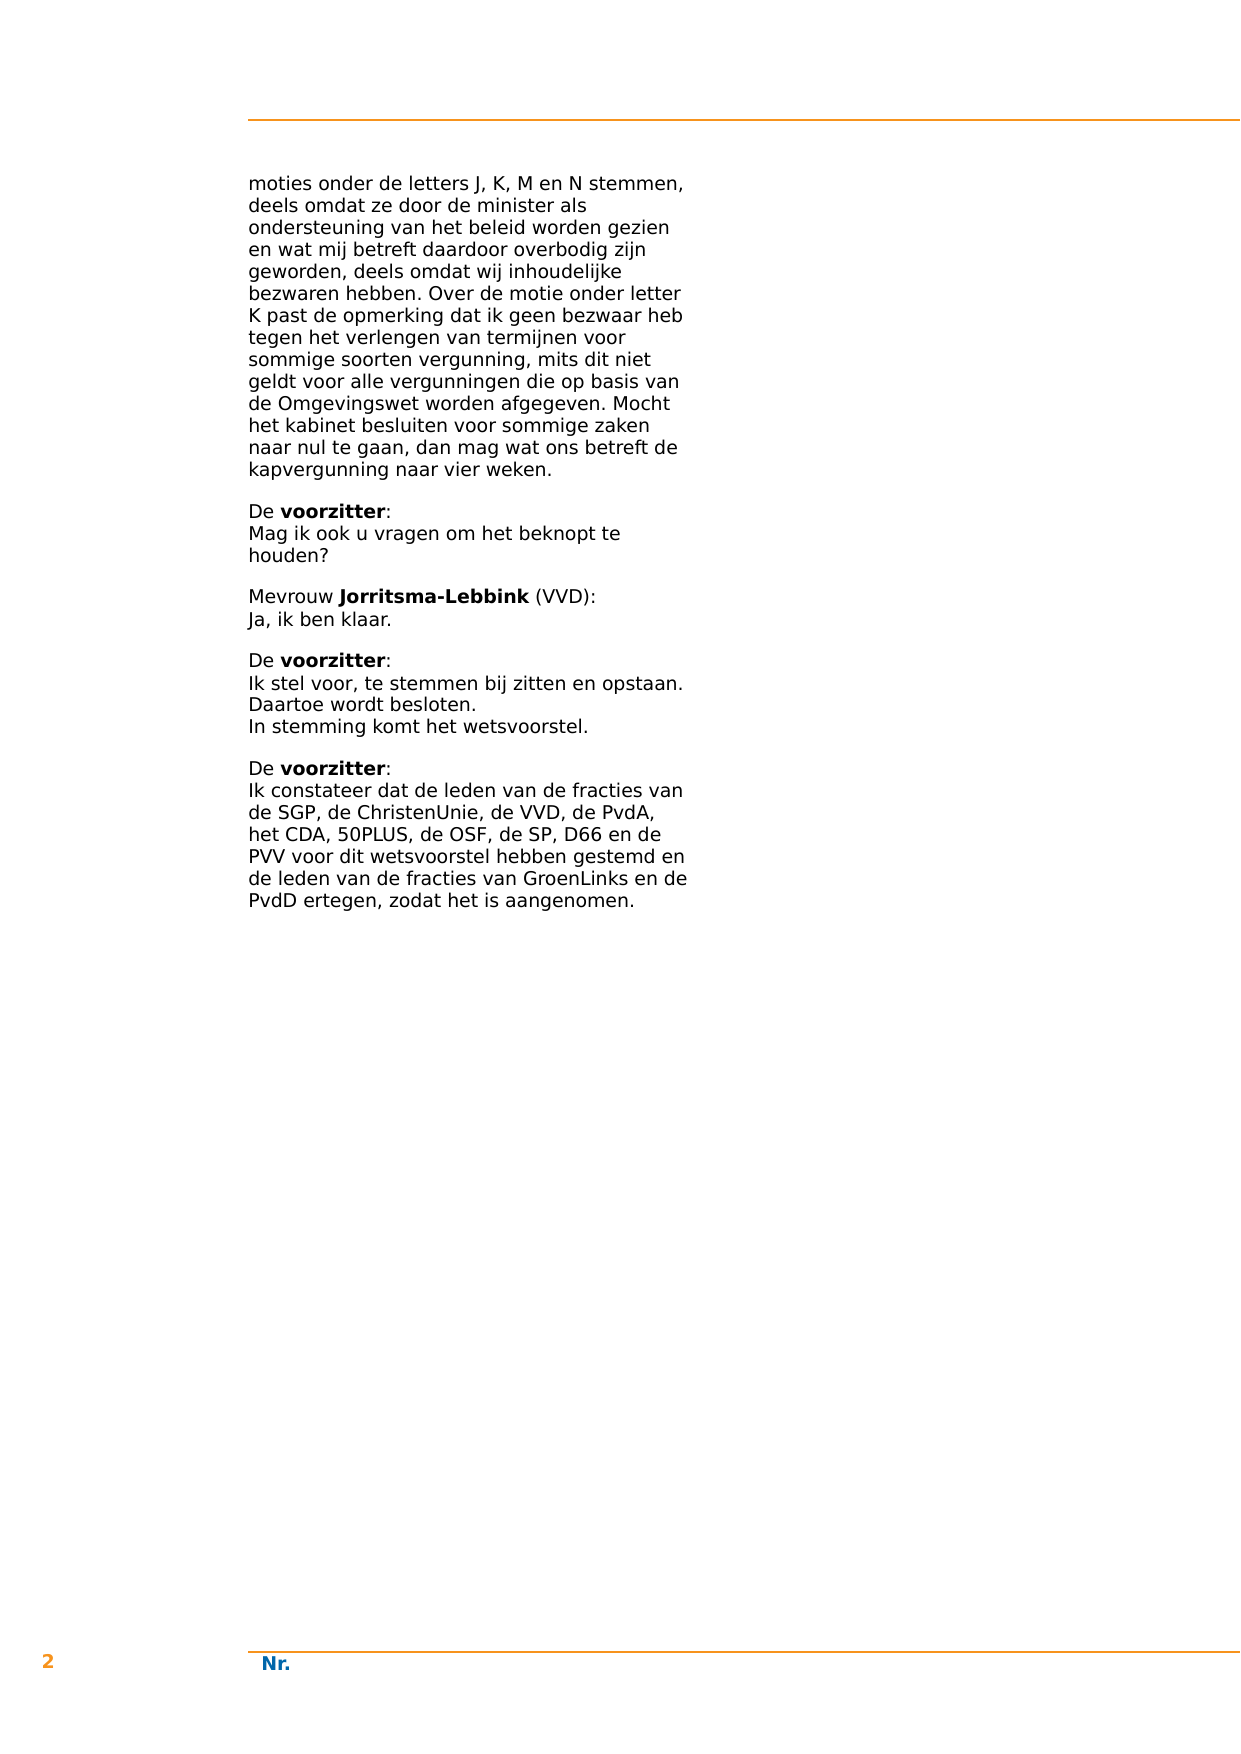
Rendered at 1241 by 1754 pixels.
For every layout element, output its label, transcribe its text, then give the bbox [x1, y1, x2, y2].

text Mevrouw Jorritsma-Lebbink (VVD): [248, 586, 691, 608]
text Mag ik ook u vragen om het beknopt te houden? [248, 522, 691, 566]
text De voorzitter: [248, 758, 691, 780]
text Ik constateer dat de leden van de fracties van de SGP, de ChristenUnie, de VVD, de PvdA, het CDA, 50PLUS, de OSF, de SP, D66 en de PVV voor dit wetsvoorstel hebben gestemd en de leden van de fracties van GroenLinks en de PvdD ertegen, zodat het is aangenomen. [248, 780, 691, 912]
text Daartoe wordt besloten. [248, 694, 691, 716]
text De voorzitter: [248, 501, 691, 522]
text Ja, ik ben klaar. [248, 608, 691, 630]
text Ik stel voor, te stemmen bij zitten en opstaan. [248, 672, 691, 694]
text De voorzitter: [248, 650, 691, 672]
text In stemming komt het wetsvoorstel. [248, 716, 691, 738]
text moties onder de letters J, K, M en N stemmen, deels omdat ze door de minister als ondersteuning van het beleid worden gezien en wat mij betreft daardoor overbodig zijn geworden, deels omdat wij inhoudelijke bezwaren hebben. Over de motie onder letter K past de opmerking dat ik geen bezwaar heb tegen het verlengen van termijnen voor sommige soorten vergunning, mits dit niet geldt voor alle vergunningen die op basis van de Omgevingswet worden afgegeven. Mocht het kabinet besluiten voor sommige zaken naar nul te gaan, dan mag wat ons betreft de kapvergunning naar vier weken. [248, 173, 691, 481]
